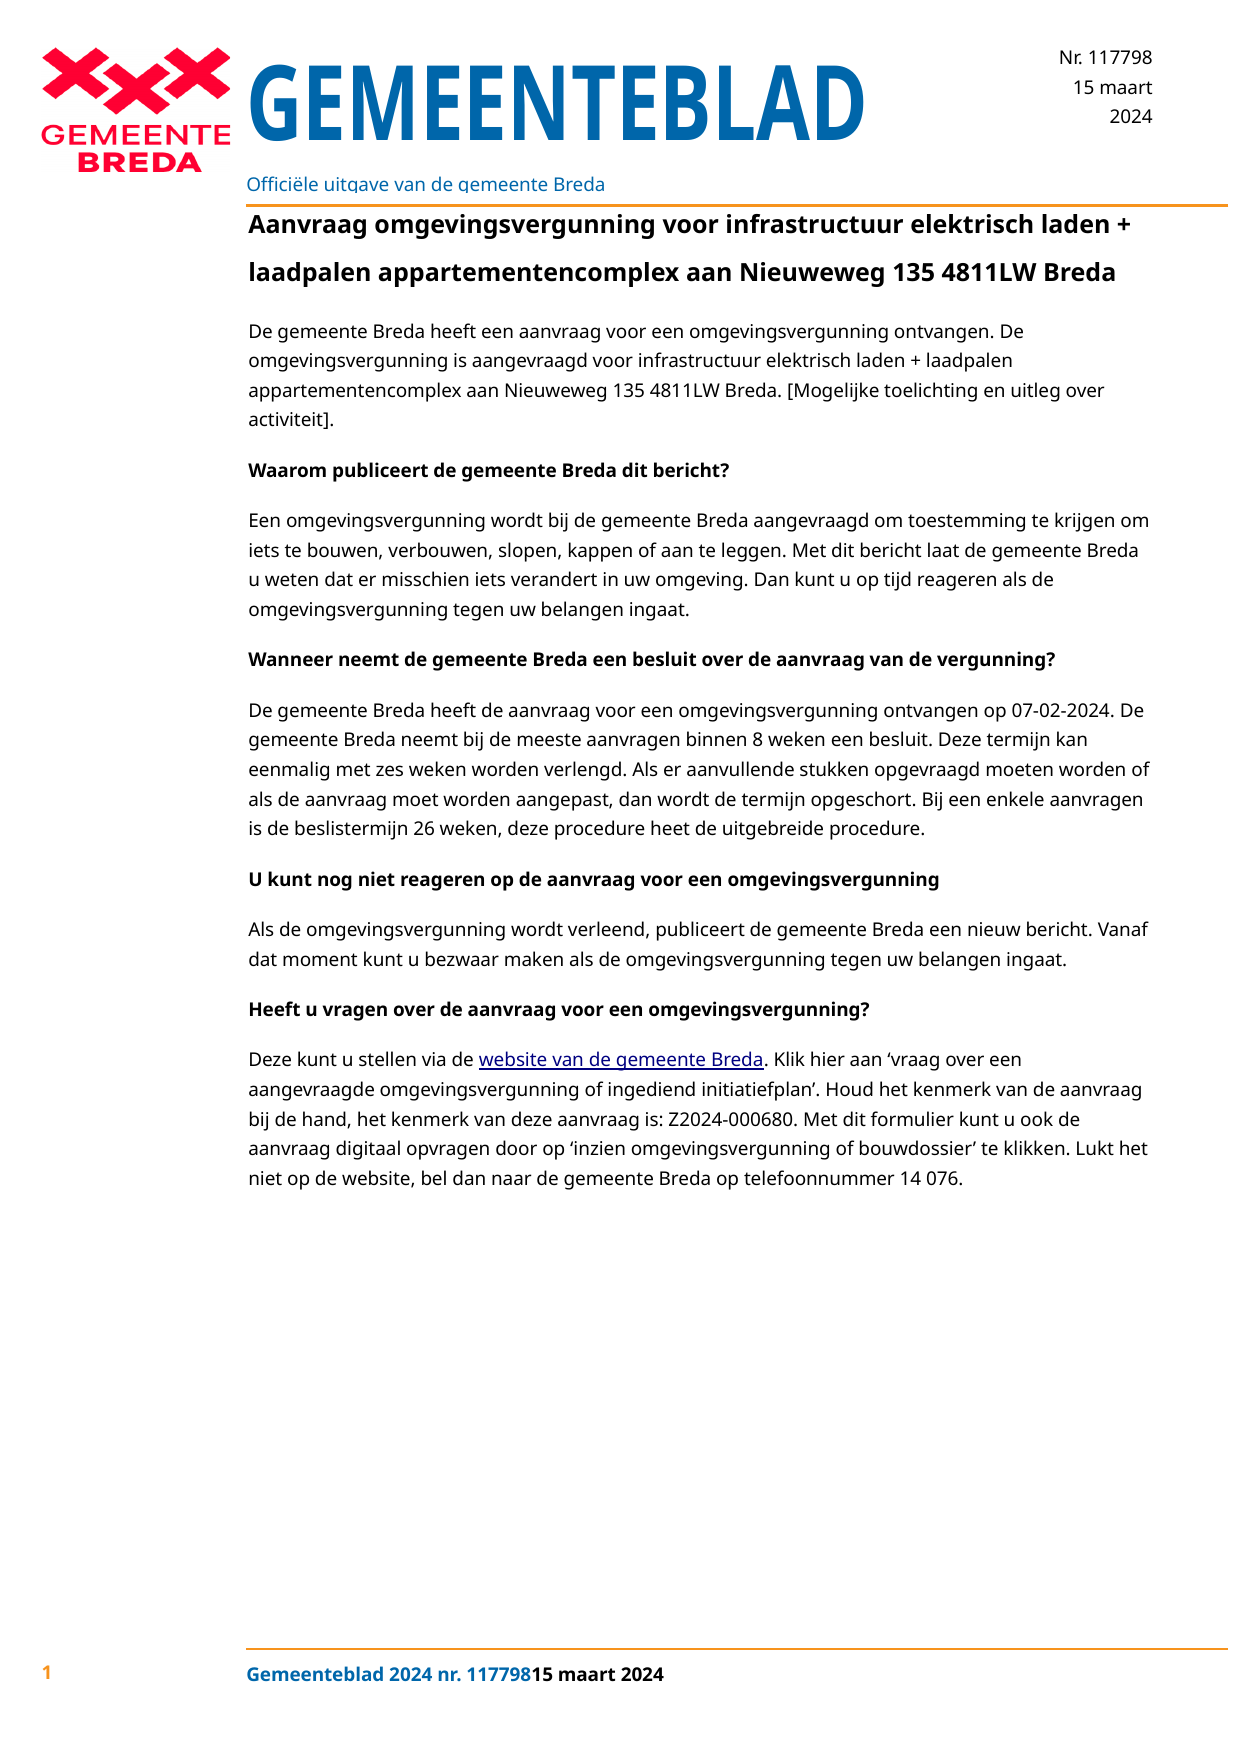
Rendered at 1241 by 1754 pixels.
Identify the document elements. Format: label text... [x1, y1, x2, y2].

text Aanvraag omgevingsvergunning voor infrastructuur elektrisch laden + laadpalen appartementencomplex aan Nieuweweg 135 4811LW Breda [248, 207, 1152, 288]
text Een omgevingsvergunning wordt bij de gemeente Breda aangevraagd om toestemming te krijgen om iets te bouwen, verbouwen, slopen, kappen of aan te leggen. Met dit bericht laat de gemeente Breda u weten dat er misschien iets verandert in uw omgeving. Dan kunt u op tijd reageren als de omgevingsvergunning tegen uw belangen ingaat. [248, 507, 1152, 622]
text Deze kunt u stellen via de website van de gemeente Breda. Klik hier aan ‘vraag over een aangevraagde omgevingsvergunning of ingediend initiatiefplan’. Houd het kenmerk van de aanvraag bij de hand, het kenmerk van deze aanvraag is: Z2024-000680. Met dit formulier kunt u ook de aanvraag digitaal opvragen door op ‘inzien omgevingsvergunning of bouwdossier’ te klikken. Lukt het niet op de website, bel dan naar de gemeente Breda op telefoonnummer 14 076. [248, 1047, 1152, 1191]
picture [41, 47, 231, 172]
text U kunt nog niet reageren op de aanvraag voor een omgevingsvergunning [248, 866, 1152, 892]
text De gemeente Breda heeft de aanvraag voor een omgevingsvergunning ontvangen op 07-02-2024. De gemeente Breda neemt bij de meeste aanvragen binnen 8 weken een besluit. Deze termijn kan eenmalig met zes weken worden verlengd. Als er aanvullende stukken opgevraagd moeten worden of als de aanvraag moet worden aangepast, dan wordt de termijn opgeschort. Bij een enkele aanvragen is de beslistermijn 26 weken, deze procedure heet de uitgebreide procedure. [248, 697, 1152, 841]
text Als de omgevingsvergunning wordt verleend, publiceert de gemeente Breda een nieuw bericht. Vanaf dat moment kunt u bezwaar maken als de omgevingsvergunning tegen uw belangen ingaat. [248, 916, 1152, 972]
text Wanneer neemt de gemeente Breda een besluit over de aanvraag van de vergunning? [248, 647, 1152, 672]
text Heeft u vragen over de aanvraag voor een omgevingsvergunning? [248, 996, 1152, 1022]
text Waarom publiceert de gemeente Breda dit bericht? [248, 457, 1152, 483]
text De gemeente Breda heeft een aanvraag voor een omgevingsvergunning ontvangen. De omgevingsvergunning is aangevraagd voor infrastructuur elektrisch laden + laadpalen appartementencomplex aan Nieuweweg 135 4811LW Breda. [Mogelijke toelichting en uitleg over activiteit]. [248, 318, 1152, 432]
